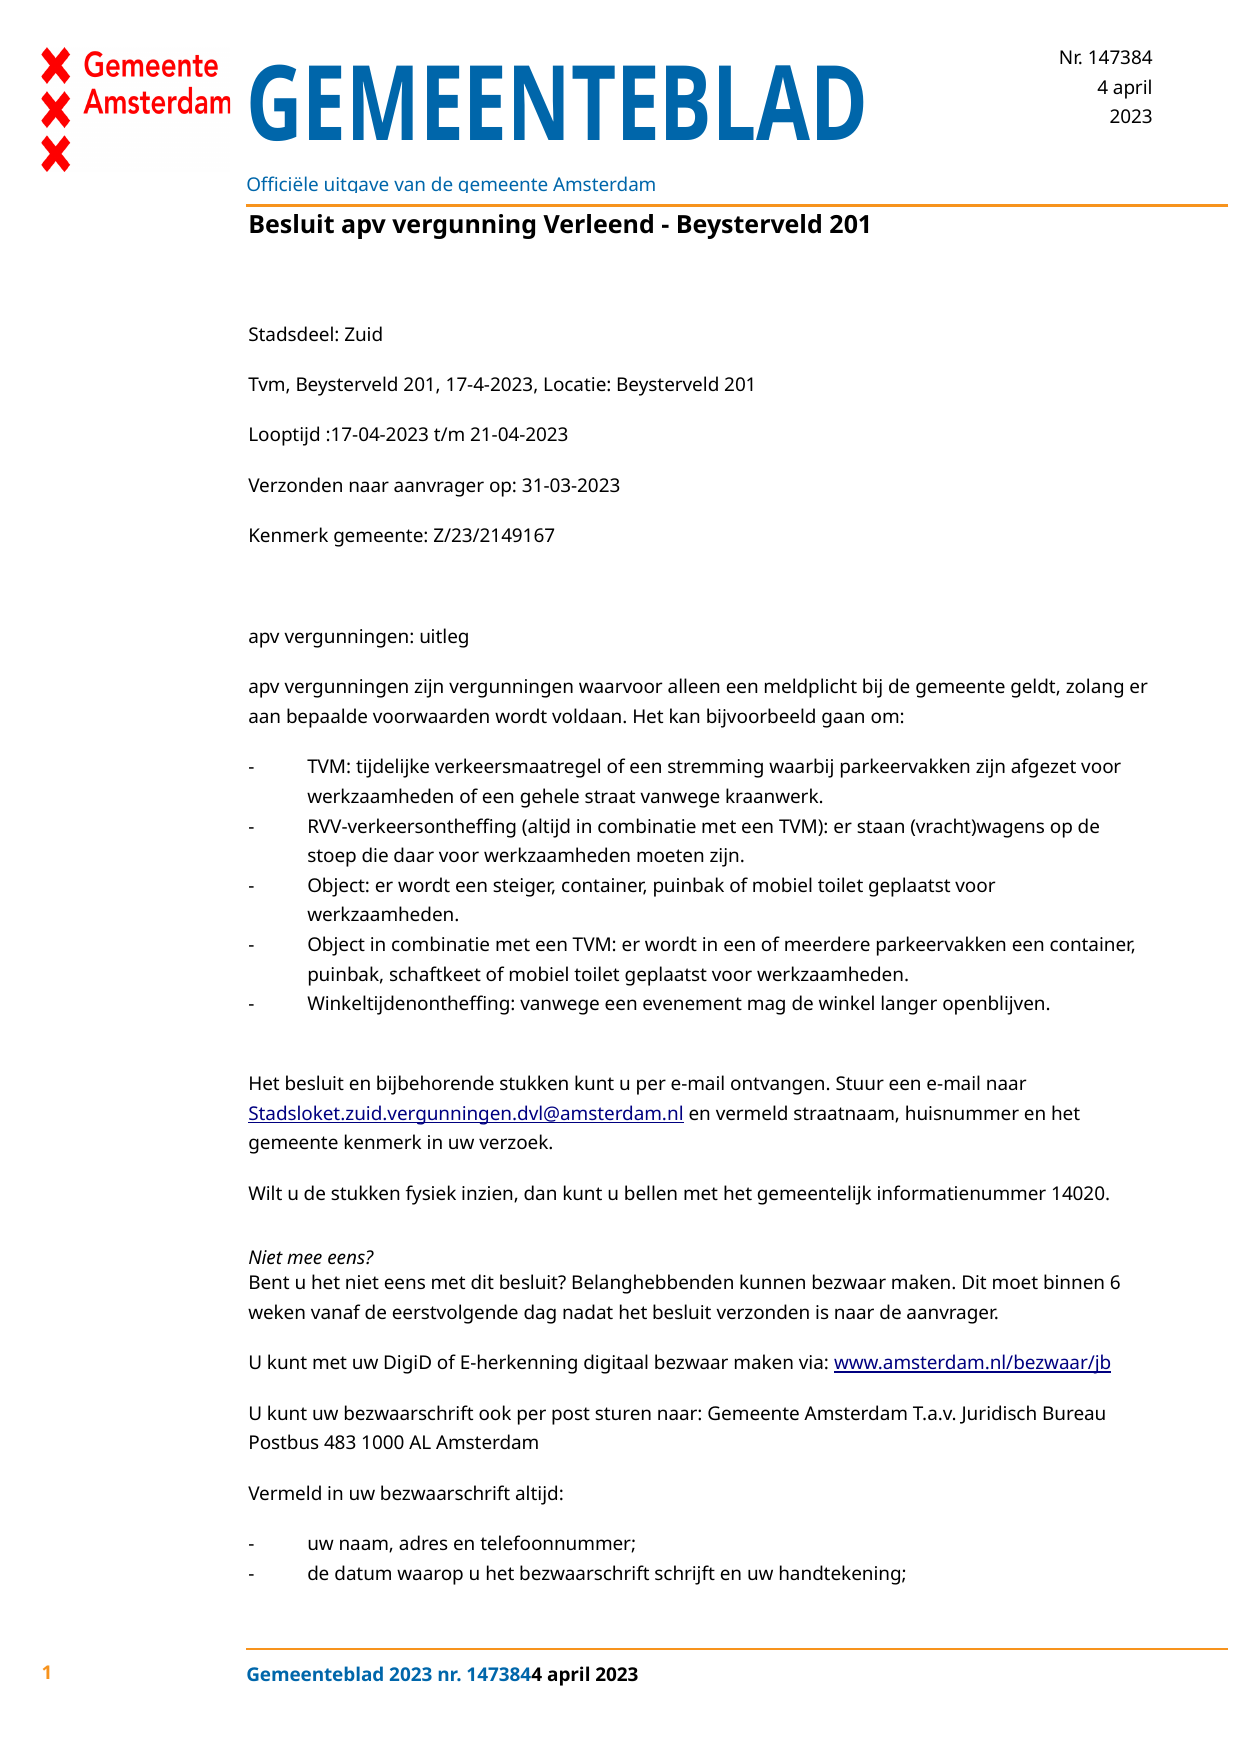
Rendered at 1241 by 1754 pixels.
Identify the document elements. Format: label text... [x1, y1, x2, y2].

text U kunt met uw DigiD of E-herkenning digitaal bezwaar maken via: www.amsterdam.nl/bezwaar/jb [248, 1349, 1152, 1375]
text Stadsdeel: Zuid [248, 321, 1152, 346]
list Object: er wordt een steiger, container, puinbak of mobiel toilet geplaatst voor werkzaamheden. [248, 872, 1152, 927]
text Verzonden naar aanvrager op: 31-03-2023 [248, 472, 1152, 498]
text Het besluit en bijbehorende stukken kunt u per e-mail ontvangen. Stuur een e-mail naar Stadsloket.zuid.vergunningen.dvl@amsterdam.nl en vermeld straatnaam, huisnummer en het gemeente kenmerk in uw verzoek. [248, 1070, 1152, 1155]
text Tvm, Beysterveld 201, 17-4-2023, Locatie: Beysterveld 201 [248, 371, 1152, 397]
text Bent u het niet eens met dit besluit? Belanghebbenden kunnen bezwaar maken. Dit moet binnen 6 weken vanaf de eerstvolgende dag nadat het besluit verzonden is naar de aanvrager. [248, 1269, 1152, 1325]
list Winkeltijdenontheffing: vanwege een evenement mag de winkel langer openblijven. [248, 990, 1152, 1016]
text U kunt uw bezwaarschrift ook per post sturen naar: Gemeente Amsterdam T.a.v. Juridisch Bureau Postbus 483 1000 AL Amsterdam [248, 1400, 1152, 1455]
list TVM: tijdelijke verkeersmaatregel of een stremming waarbij parkeervakken zijn afgezet voor werkzaamheden of een gehele straat vanwege kraanwerk. [248, 754, 1152, 809]
text apv vergunningen: uitleg [248, 623, 1152, 649]
list uw naam, adres en telefoonnummer; [248, 1530, 1152, 1556]
picture [41, 47, 231, 172]
text Wilt u de stukken fysiek inzien, dan kunt u bellen met het gemeentelijk informatienummer 14020. [248, 1180, 1152, 1206]
text Niet mee eens? [248, 1244, 1152, 1269]
text apv vergunningen zijn vergunningen waarvoor alleen een meldplicht bij de gemeente geldt, zolang er aan bepaalde voorwaarden wordt voldaan. Het kan bijvoorbeeld gaan om: [248, 674, 1152, 729]
list de datum waarop u het bezwaarschrift schrijft en uw handtekening; [248, 1560, 1152, 1586]
list RVV-verkeersontheffing (altijd in combinatie met een TVM): er staan (vracht)wagens op de stoep die daar voor werkzaamheden moeten zijn. [248, 813, 1152, 868]
text Vermeld in uw bezwaarschrift altijd: [248, 1480, 1152, 1506]
text Kenmerk gemeente: Z/23/2149167 [248, 522, 1152, 548]
list Object in combinatie met een TVM: er wordt in een of meerdere parkeervakken een container, puinbak, schaftkeet of mobiel toilet geplaatst voor werkzaamheden. [248, 931, 1152, 986]
text Besluit apv vergunning Verleend - Beysterveld 201 [248, 207, 1152, 241]
text Looptijd :17-04-2023 t/m 21-04-2023 [248, 422, 1152, 447]
